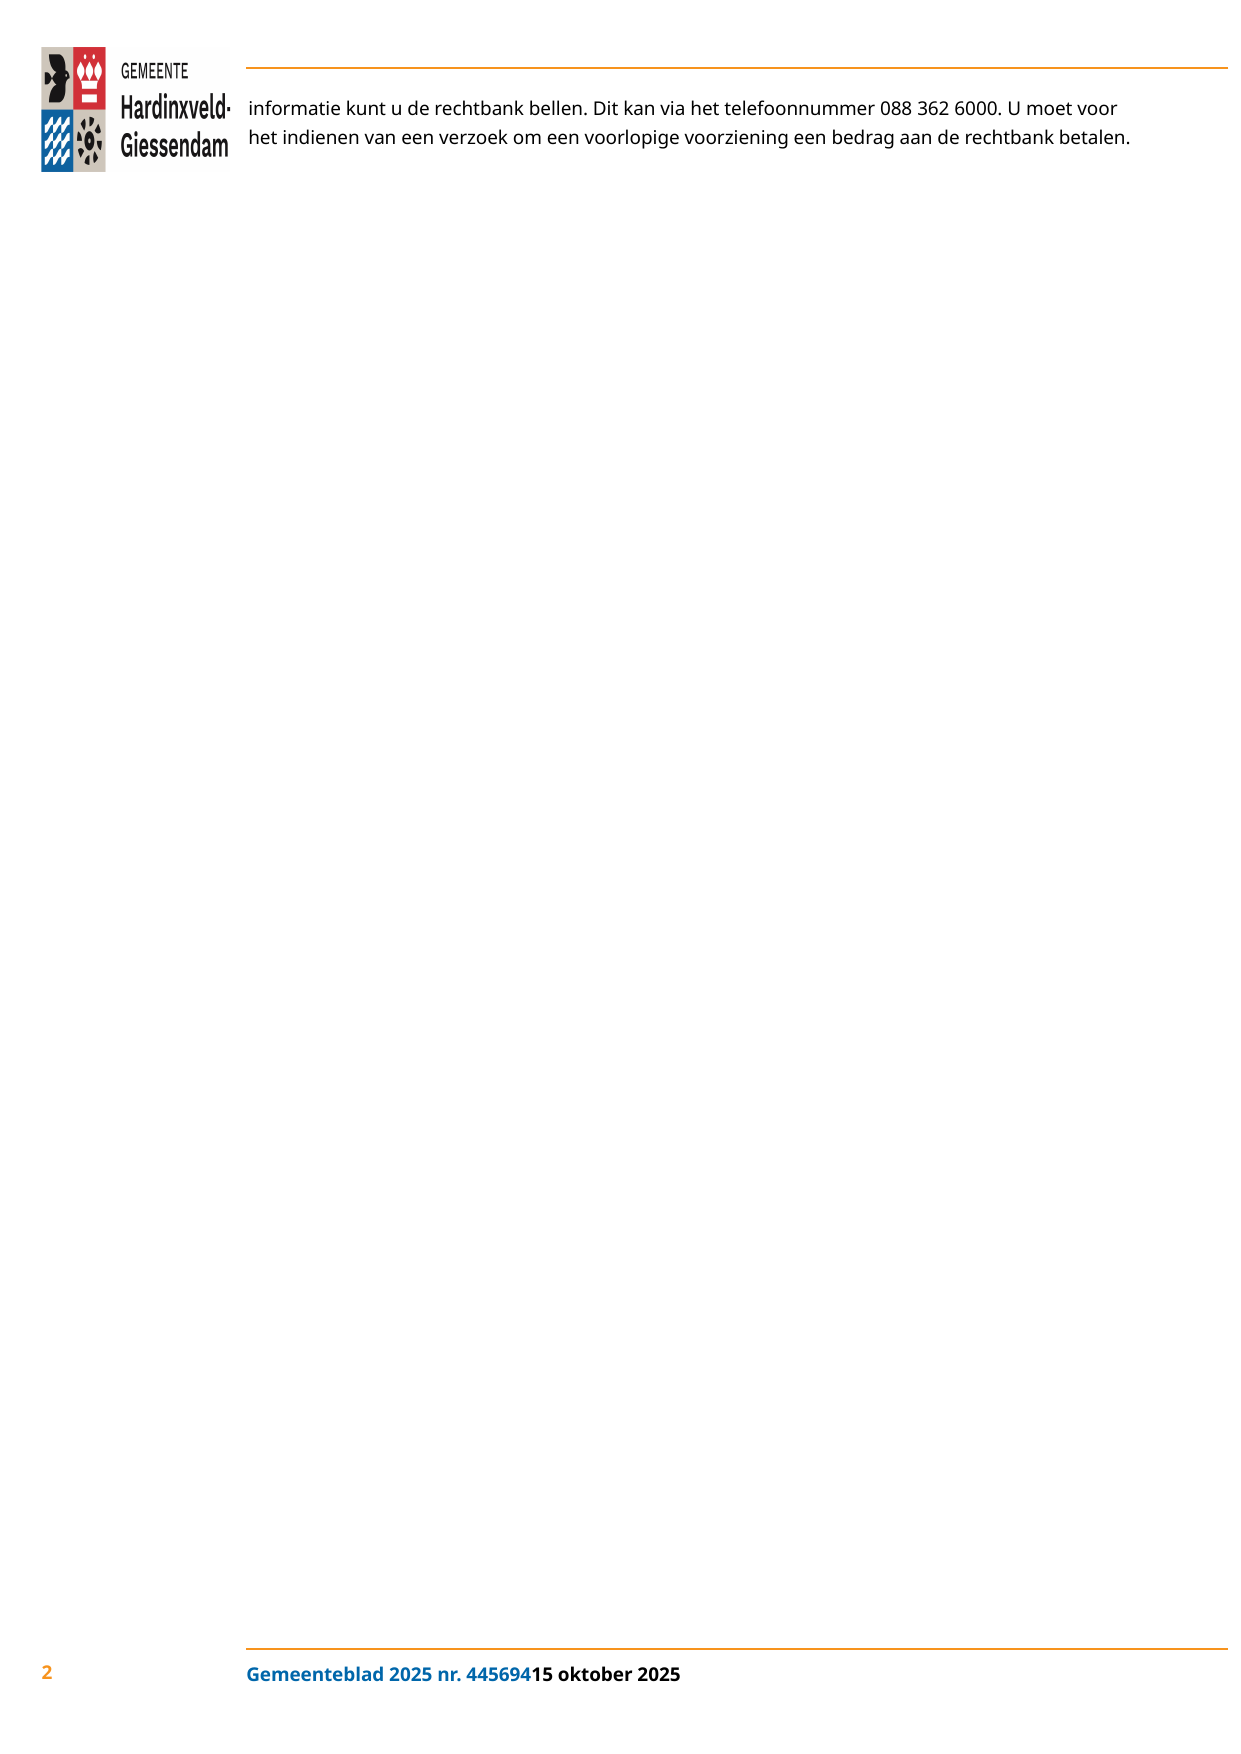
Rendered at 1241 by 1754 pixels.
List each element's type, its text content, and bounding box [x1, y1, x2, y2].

text informatie kunt u de rechtbank bellen. Dit kan via het telefoonnummer 088 362 6000. U moet voor het indienen van een verzoek om een voorlopige voorziening een bedrag aan de rechtbank betalen. [248, 95, 1152, 150]
picture [41, 47, 231, 172]
